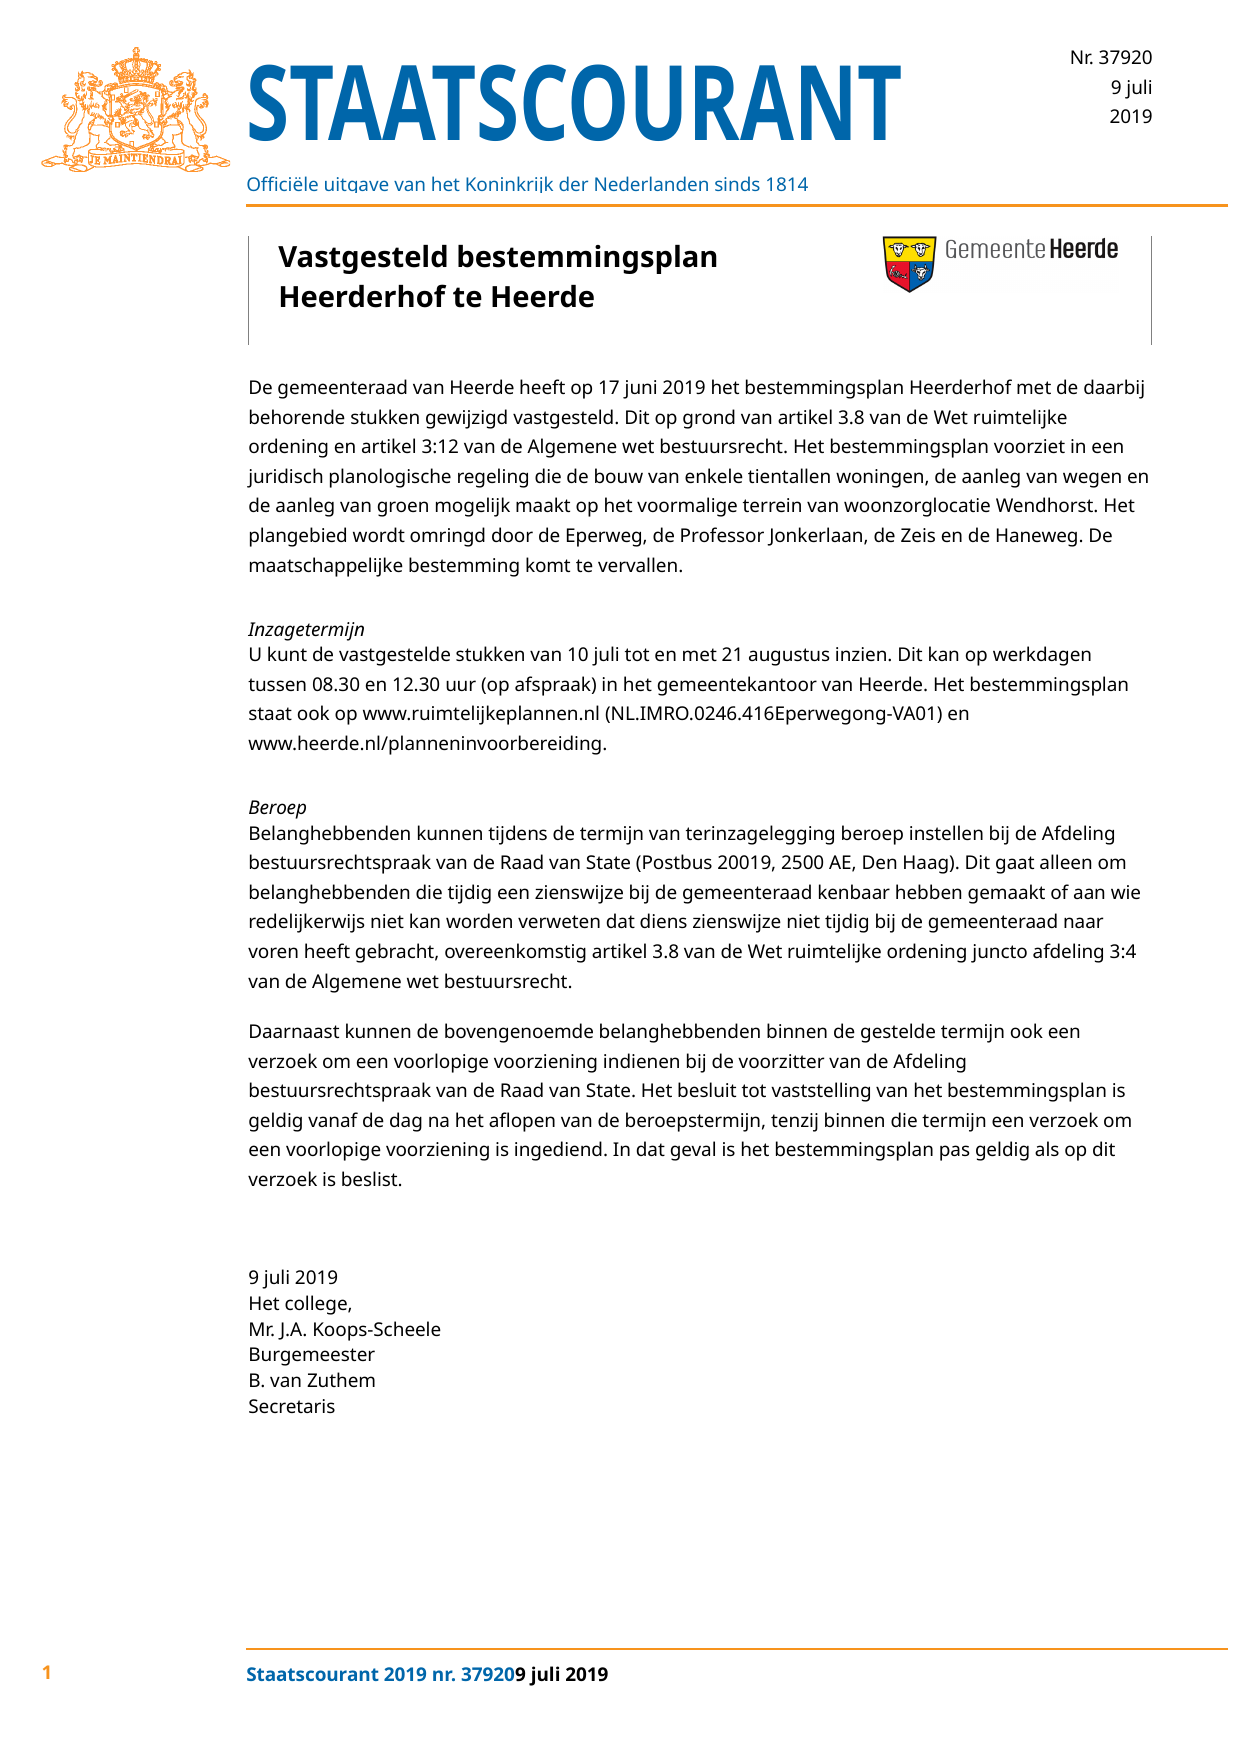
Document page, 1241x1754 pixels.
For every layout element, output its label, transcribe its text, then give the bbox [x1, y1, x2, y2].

text Beroep [248, 794, 1152, 820]
text Secretaris [248, 1393, 1152, 1419]
picture [41, 47, 231, 172]
text Mr. J.A. Koops-Scheele [248, 1316, 1152, 1342]
text 9 juli 2019 [248, 1264, 1152, 1290]
text Inzagetermijn [248, 616, 1152, 641]
text U kunt de vastgestelde stukken van 10 juli tot en met 21 augustus inzien. Dit kan op werkdagen tussen 08.30 en 12.30 uur (op afspraak) in het gemeentekantoor van Heerde. Het bestemmingsplan staat ook op www.ruimtelijkeplannen.nl (NL.IMRO.0246.416Eperwegong-VA01) en www.heerde.nl/planneninvoorbereiding. [248, 641, 1152, 756]
table_header [850, 236, 882, 292]
text Belanghebbenden kunnen tijdens de termijn van terinzagelegging beroep instellen bij de Afdeling bestuursrechtspraak van de Raad van State (Postbus 20019, 2500 AE, Den Haag). Dit gaat alleen om belanghebbenden die tijdig een zienswijze bij de gemeenteraad kenbaar hebben gemaakt of aan wie redelijkerwijs niet kan worden verweten dat diens zienswijze niet tijdig bij de gemeenteraad naar voren heeft gebracht, overeenkomstig artikel 3.8 van de Wet ruimtelijke ordening juncto afdeling 3:4 van de Algemene wet bestuursrecht. [248, 820, 1152, 993]
text Burgemeester [248, 1342, 1152, 1367]
table_header Vastgesteld bestemmingsplan Heerderhof te Heerde [249, 236, 850, 345]
picture [882, 236, 1119, 293]
text Daarnaast kunnen de bovengenoemde belanghebbenden binnen de gestelde termijn ook een verzoek om een voorlopige voorziening indienen bij de voorzitter van de Afdeling bestuursrechtspraak van de Raad van State. Het besluit tot vaststelling van het bestemmingsplan is geldig vanaf de dag na het aflopen van de beroepstermijn, tenzij binnen die termijn een verzoek om een voorlopige voorziening is ingediend. In dat geval is het bestemmingsplan pas geldig als op dit verzoek is beslist. [248, 1018, 1152, 1192]
text Het college, [248, 1290, 1152, 1316]
table_header [850, 293, 1151, 345]
text De gemeenteraad van Heerde heeft op 17 juni 2019 het bestemmingsplan Heerderhof met de daarbij behorende stukken gewijzigd vastgesteld. Dit op grond van artikel 3.8 van de Wet ruimtelijke ordening en artikel 3:12 van de Algemene wet bestuursrecht. Het bestemmingsplan voorziet in een juridisch planologische regeling die de bouw van enkele tientallen woningen, de aanleg van wegen en de aanleg van groen mogelijk maakt op het voormalige terrein van woonzorglocatie Wendhorst. Het plangebied wordt omringd door de Eperweg, de Professor Jonkerlaan, de Zeis en de Haneweg. De maatschappelijke bestemming komt te vervallen. [248, 374, 1152, 577]
table_header [1119, 236, 1151, 292]
text B. van Zuthem [248, 1367, 1152, 1393]
